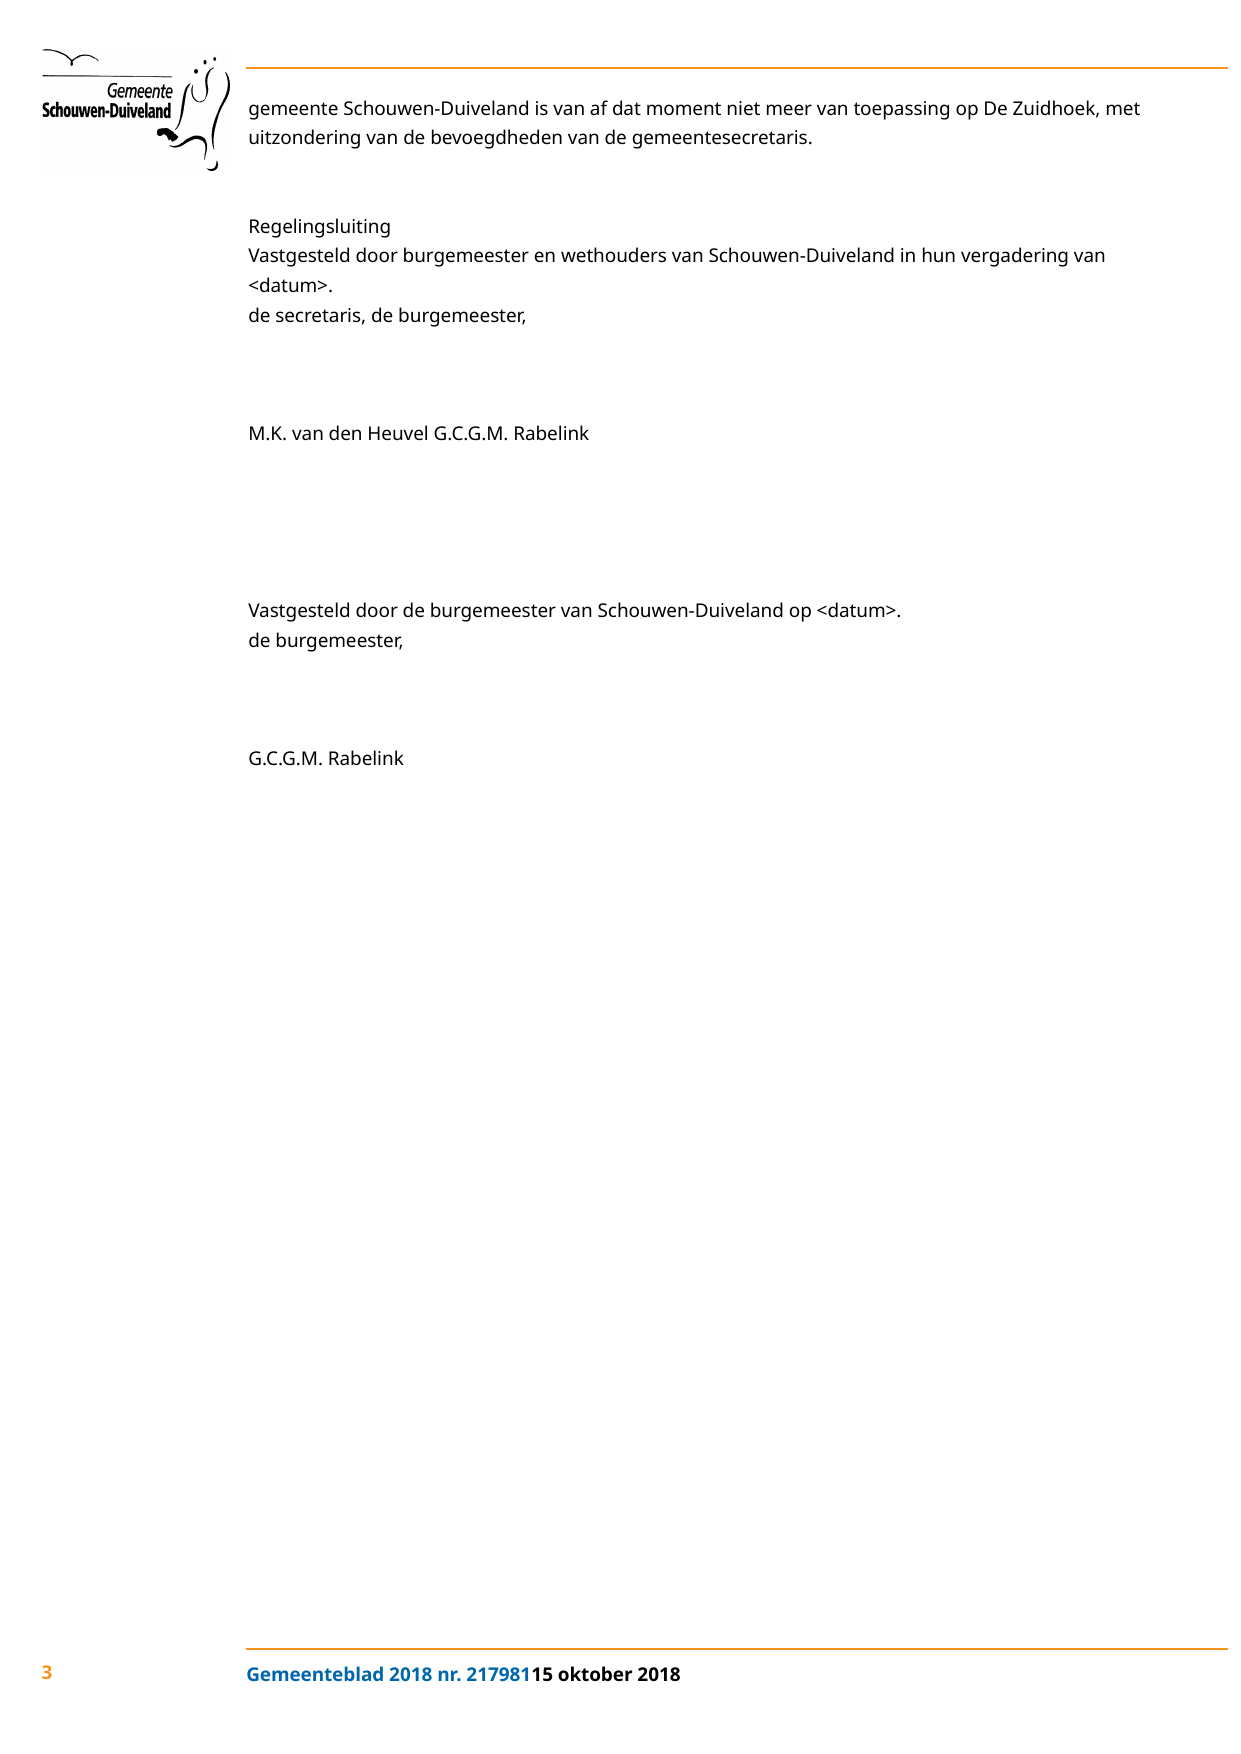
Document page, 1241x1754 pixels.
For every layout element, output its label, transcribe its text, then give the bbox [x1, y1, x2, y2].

text de secretaris, de burgemeester, [248, 302, 1152, 328]
text Vastgesteld door burgemeester en wethouders van Schouwen-Duiveland in hun vergadering van <datum>. [248, 243, 1152, 298]
text gemeente Schouwen-Duiveland is van af dat moment niet meer van toepassing op De Zuidhoek, met uitzondering van de bevoegdheden van de gemeentesecretaris. [248, 95, 1152, 150]
text G.C.G.M. Rabelink [248, 746, 1152, 771]
picture [41, 47, 231, 172]
text Vastgesteld door de burgemeester van Schouwen-Duiveland op <datum>. [248, 598, 1152, 623]
text de burgemeester, [248, 627, 1152, 653]
text M.K. van den Heuvel G.C.G.M. Rabelink [248, 420, 1152, 446]
text Regelingsluiting [248, 213, 1152, 239]
